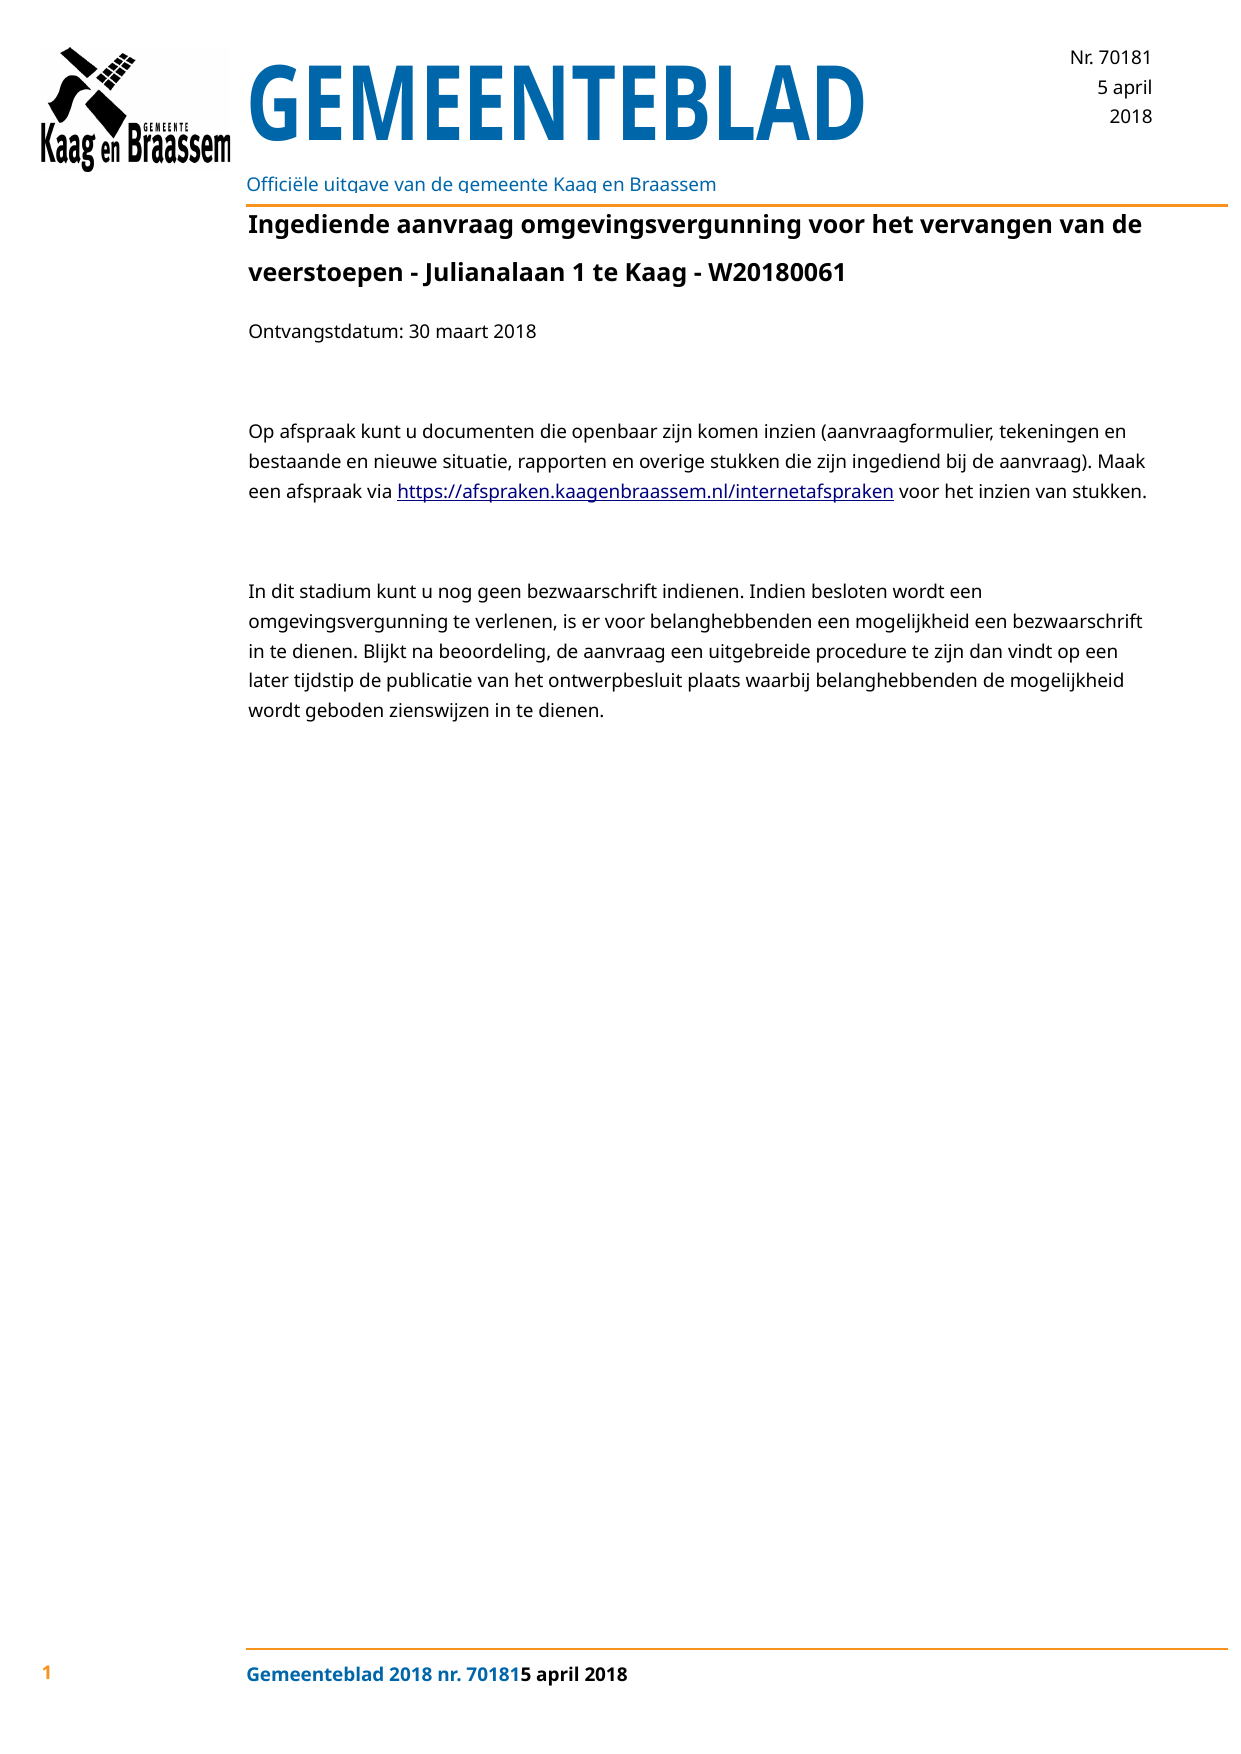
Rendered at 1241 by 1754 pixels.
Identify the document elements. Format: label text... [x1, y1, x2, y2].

text In dit stadium kunt u nog geen bezwaarschrift indienen. Indien besloten wordt een omgevingsvergunning te verlenen, is er voor belanghebbenden een mogelijkheid een bezwaarschrift in te dienen. Blijkt na beoordeling, de aanvraag een uitgebreide procedure te zijn dan vindt op een later tijdstip de publicatie van het ontwerpbesluit plaats waarbij belanghebbenden de mogelijkheid wordt geboden zienswijzen in te dienen. [248, 579, 1152, 723]
text Ontvangstdatum: 30 maart 2018 [248, 318, 1152, 344]
text Op afspraak kunt u documenten die openbaar zijn komen inzien (aanvraagformulier, tekeningen en bestaande en nieuwe situatie, rapporten en overige stukken die zijn ingediend bij de aanvraag). Maak een afspraak via https://afspraken.kaagenbraassem.nl/internetafspraken voor het inzien van stukken. [248, 419, 1152, 504]
picture [41, 47, 231, 172]
text Ingediende aanvraag omgevingsvergunning voor het vervangen van de veerstoepen - Julianalaan 1 te Kaag - W20180061 [248, 207, 1152, 288]
